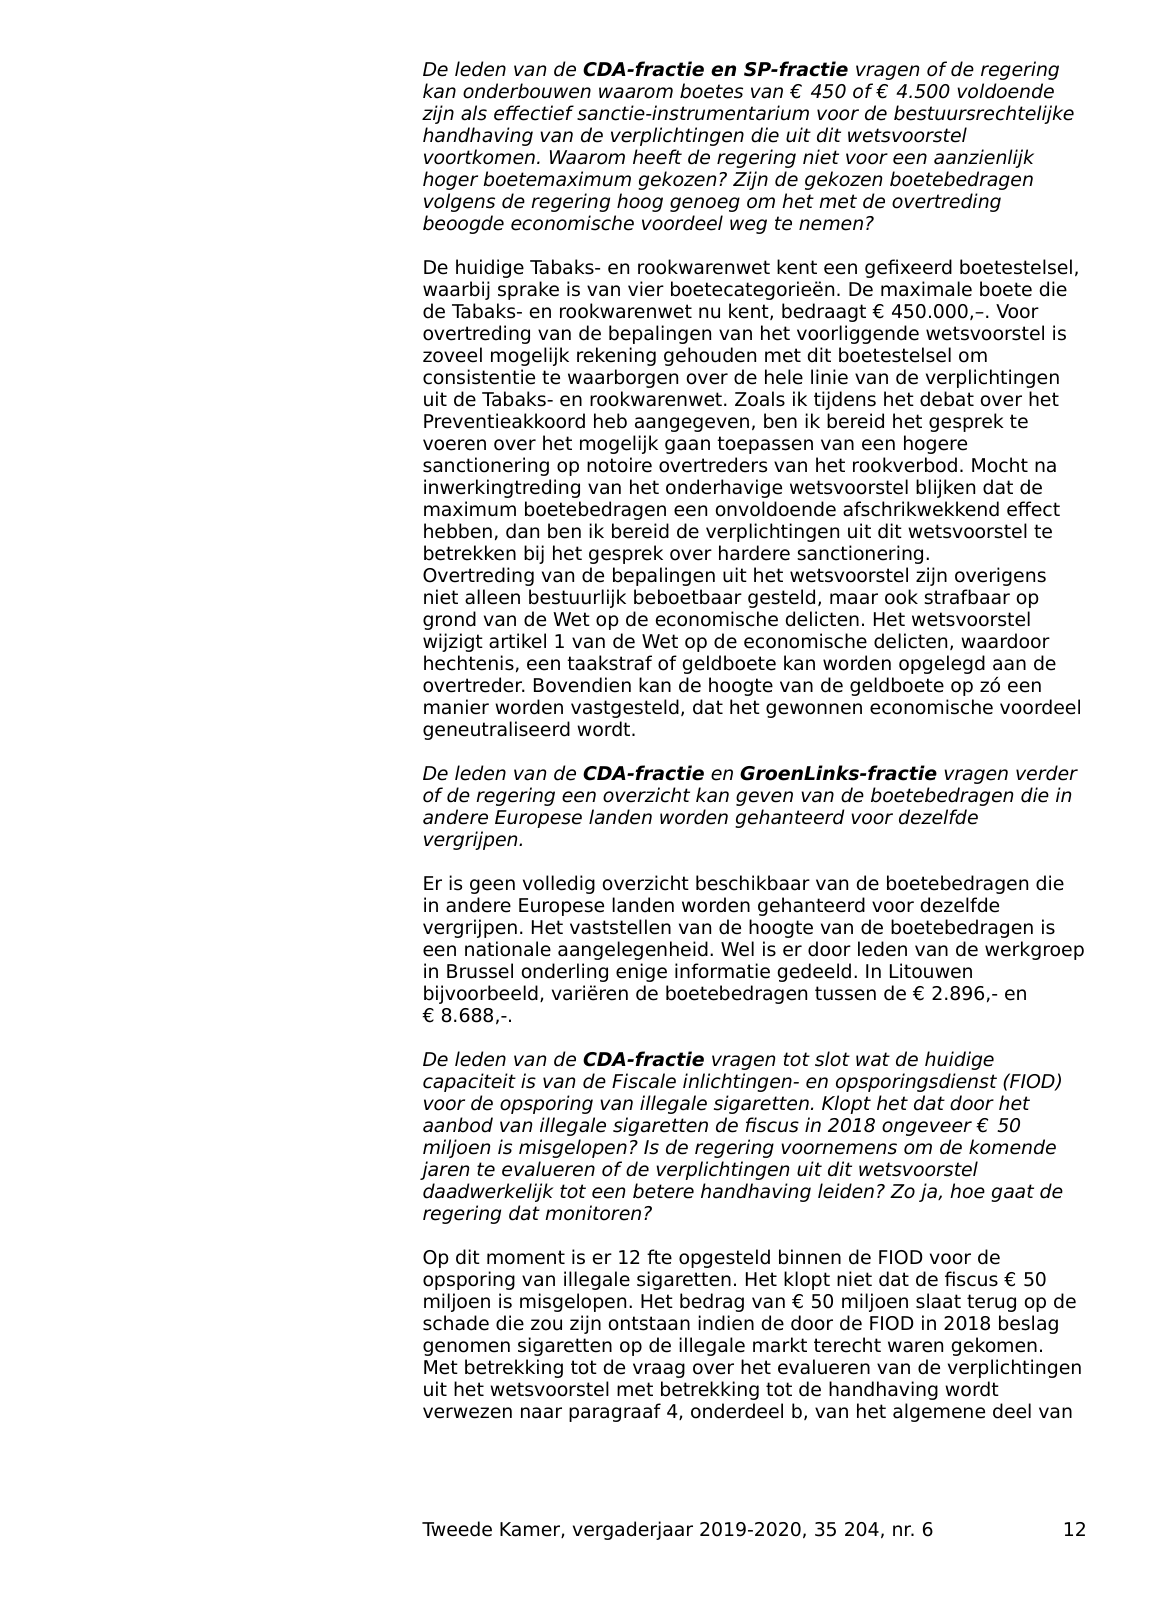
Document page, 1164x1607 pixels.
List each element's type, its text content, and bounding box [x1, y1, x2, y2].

text De leden van de CDA-fractie en GroenLinks-fractie vragen verder of de regering een overzicht kan geven van de boetebedragen die in andere Europese landen worden gehanteerd voor dezelfde vergrijpen. [422, 763, 1087, 851]
text Op dit moment is er 12 fte opgesteld binnen de FIOD voor de opsporing van illegale sigaretten. Het klopt niet dat de fiscus € 50 miljoen is misgelopen. Het bedrag van € 50 miljoen slaat terug op de schade die zou zijn ontstaan indien de door de FIOD in 2018 beslag genomen sigaretten op de illegale markt terecht waren gekomen. [422, 1247, 1087, 1357]
text Er is geen volledig overzicht beschikbaar van de boetebedragen die in andere Europese landen worden gehanteerd voor dezelfde vergrijpen. Het vaststellen van de hoogte van de boetebedragen is een nationale aangelegenheid. Wel is er door leden van de werkgroep in Brussel onderling enige informatie gedeeld. In Litouwen bijvoorbeeld, variëren de boetebedragen tussen de € 2.896,- en € 8.688,-. [422, 873, 1087, 1027]
text De huidige Tabaks- en rookwarenwet kent een gefixeerd boetestelsel, waarbij sprake is van vier boetecategorieën. De maximale boete die de Tabaks- en rookwarenwet nu kent, bedraagt € 450.000,–. Voor overtreding van de bepalingen van het voorliggende wetsvoorstel is zoveel mogelijk rekening gehouden met dit boetestelsel om consistentie te waarborgen over de hele linie van de verplichtingen uit de Tabaks- en rookwarenwet. Zoals ik tijdens het debat over het Preventieakkoord heb aangegeven, ben ik bereid het gesprek te voeren over het mogelijk gaan toepassen van een hogere sanctionering op notoire overtreders van het rookverbod. Mocht na inwerkingtreding van het onderhavige wetsvoorstel blijken dat de maximum boetebedragen een onvoldoende afschrikwekkend effect hebben, dan ben ik bereid de verplichtingen uit dit wetsvoorstel te betrekken bij het gesprek over hardere sanctionering. [422, 257, 1087, 565]
text Met betrekking tot de vraag over het evalueren van de verplichtingen uit het wetsvoorstel met betrekking tot de handhaving wordt verwezen naar paragraaf 4, onderdeel b, van het algemene deel van [422, 1357, 1087, 1423]
text De leden van de CDA-fractie vragen tot slot wat de huidige capaciteit is van de Fiscale inlichtingen- en opsporingsdienst (FIOD) voor de opsporing van illegale sigaretten. Klopt het dat door het aanbod van illegale sigaretten de fiscus in 2018 ongeveer € 50 miljoen is misgelopen? Is de regering voornemens om de komende jaren te evalueren of de verplichtingen uit dit wetsvoorstel daadwerkelijk tot een betere handhaving leiden? Zo ja, hoe gaat de regering dat monitoren? [422, 1049, 1087, 1225]
text Overtreding van de bepalingen uit het wetsvoorstel zijn overigens niet alleen bestuurlijk beboetbaar gesteld, maar ook strafbaar op grond van de Wet op de economische delicten. Het wetsvoorstel wijzigt artikel 1 van de Wet op de economische delicten, waardoor hechtenis, een taakstraf of geldboete kan worden opgelegd aan de overtreder. Bovendien kan de hoogte van de geldboete op zó een manier worden vastgesteld, dat het gewonnen economische voordeel geneutraliseerd wordt. [422, 565, 1087, 741]
text De leden van de CDA-fractie en SP-fractie vragen of de regering kan onderbouwen waarom boetes van € 450 of € 4.500 voldoende zijn als effectief sanctie-instrumentarium voor de bestuursrechtelijke handhaving van de verplichtingen die uit dit wetsvoorstel voortkomen. Waarom heeft de regering niet voor een aanzienlijk hoger boetemaximum gekozen? Zijn de gekozen boetebedragen volgens de regering hoog genoeg om het met de overtreding beoogde economische voordeel weg te nemen? [422, 59, 1087, 235]
